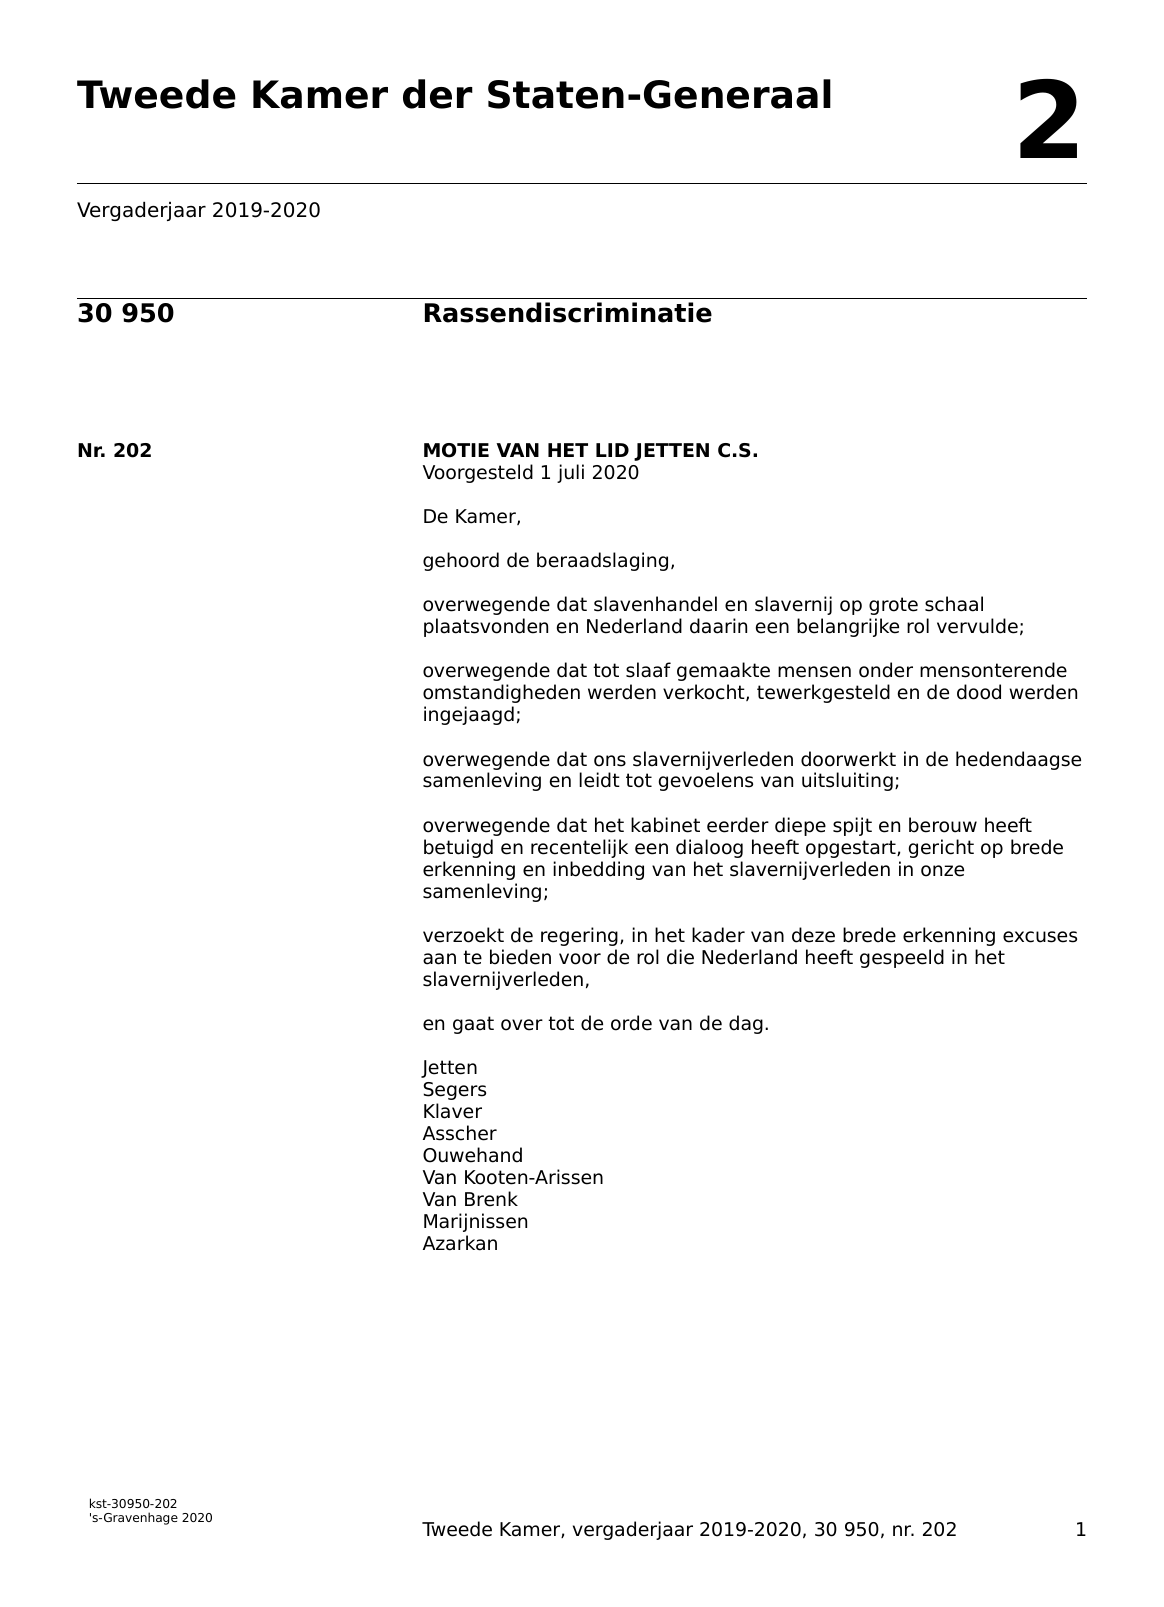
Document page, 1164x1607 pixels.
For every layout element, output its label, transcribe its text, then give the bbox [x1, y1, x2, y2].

text overwegende dat het kabinet eerder diepe spijt en berouw heeft betuigd en recentelijk een dialoog heeft opgestart, gericht op brede erkenning en inbedding van het slavernijverleden in onze samenleving; [422, 814, 1087, 902]
text en gaat over tot de orde van de dag. [422, 1013, 1087, 1035]
text Klaver [422, 1101, 1087, 1123]
text Marijnissen [422, 1211, 1087, 1233]
text Voorgesteld 1 juli 2020 [422, 462, 1087, 484]
table_cell Vergaderjaar 2019-2020 [77, 184, 1087, 298]
text Segers [422, 1079, 1087, 1101]
text Van Brenk [422, 1189, 1087, 1211]
text 's-Gravenhage 2020 [88, 1511, 323, 1525]
text Ouwehand [422, 1145, 1087, 1167]
text overwegende dat ons slavernijverleden doorwerkt in de hedendaagse samenleving en leidt tot gevoelens van uitsluiting; [422, 748, 1087, 792]
text Jetten [422, 1057, 1087, 1079]
text Azarkan [422, 1233, 1087, 1255]
text kst-30950-202 [88, 1497, 323, 1511]
text Van Kooten-Arissen [422, 1167, 1087, 1189]
text De Kamer, [422, 506, 1087, 528]
text verzoekt de regering, in het kader van deze brede erkenning excuses aan te bieden voor de rol die Nederland heeft gespeeld in het slavernijverleden, [422, 925, 1087, 991]
table_header 2 [886, 59, 1087, 183]
text gehoord de beraadslaging, [422, 550, 1087, 572]
text overwegende dat slavenhandel en slavernij op grote schaal plaatsvonden en Nederland daarin een belangrijke rol vervulde; [422, 594, 1087, 638]
subtitle Nr. 202 MOTIE VAN HET LID JETTEN C.S. [77, 440, 1087, 462]
text Asscher [422, 1123, 1087, 1145]
table_header Tweede Kamer der Staten-Generaal [77, 59, 886, 183]
text overwegende dat tot slaaf gemaakte mensen onder mensonterende omstandigheden werden verkocht, tewerkgesteld en de dood werden ingejaagd; [422, 660, 1087, 726]
subtitle 30 950 Rassendiscriminatie [77, 299, 1087, 329]
